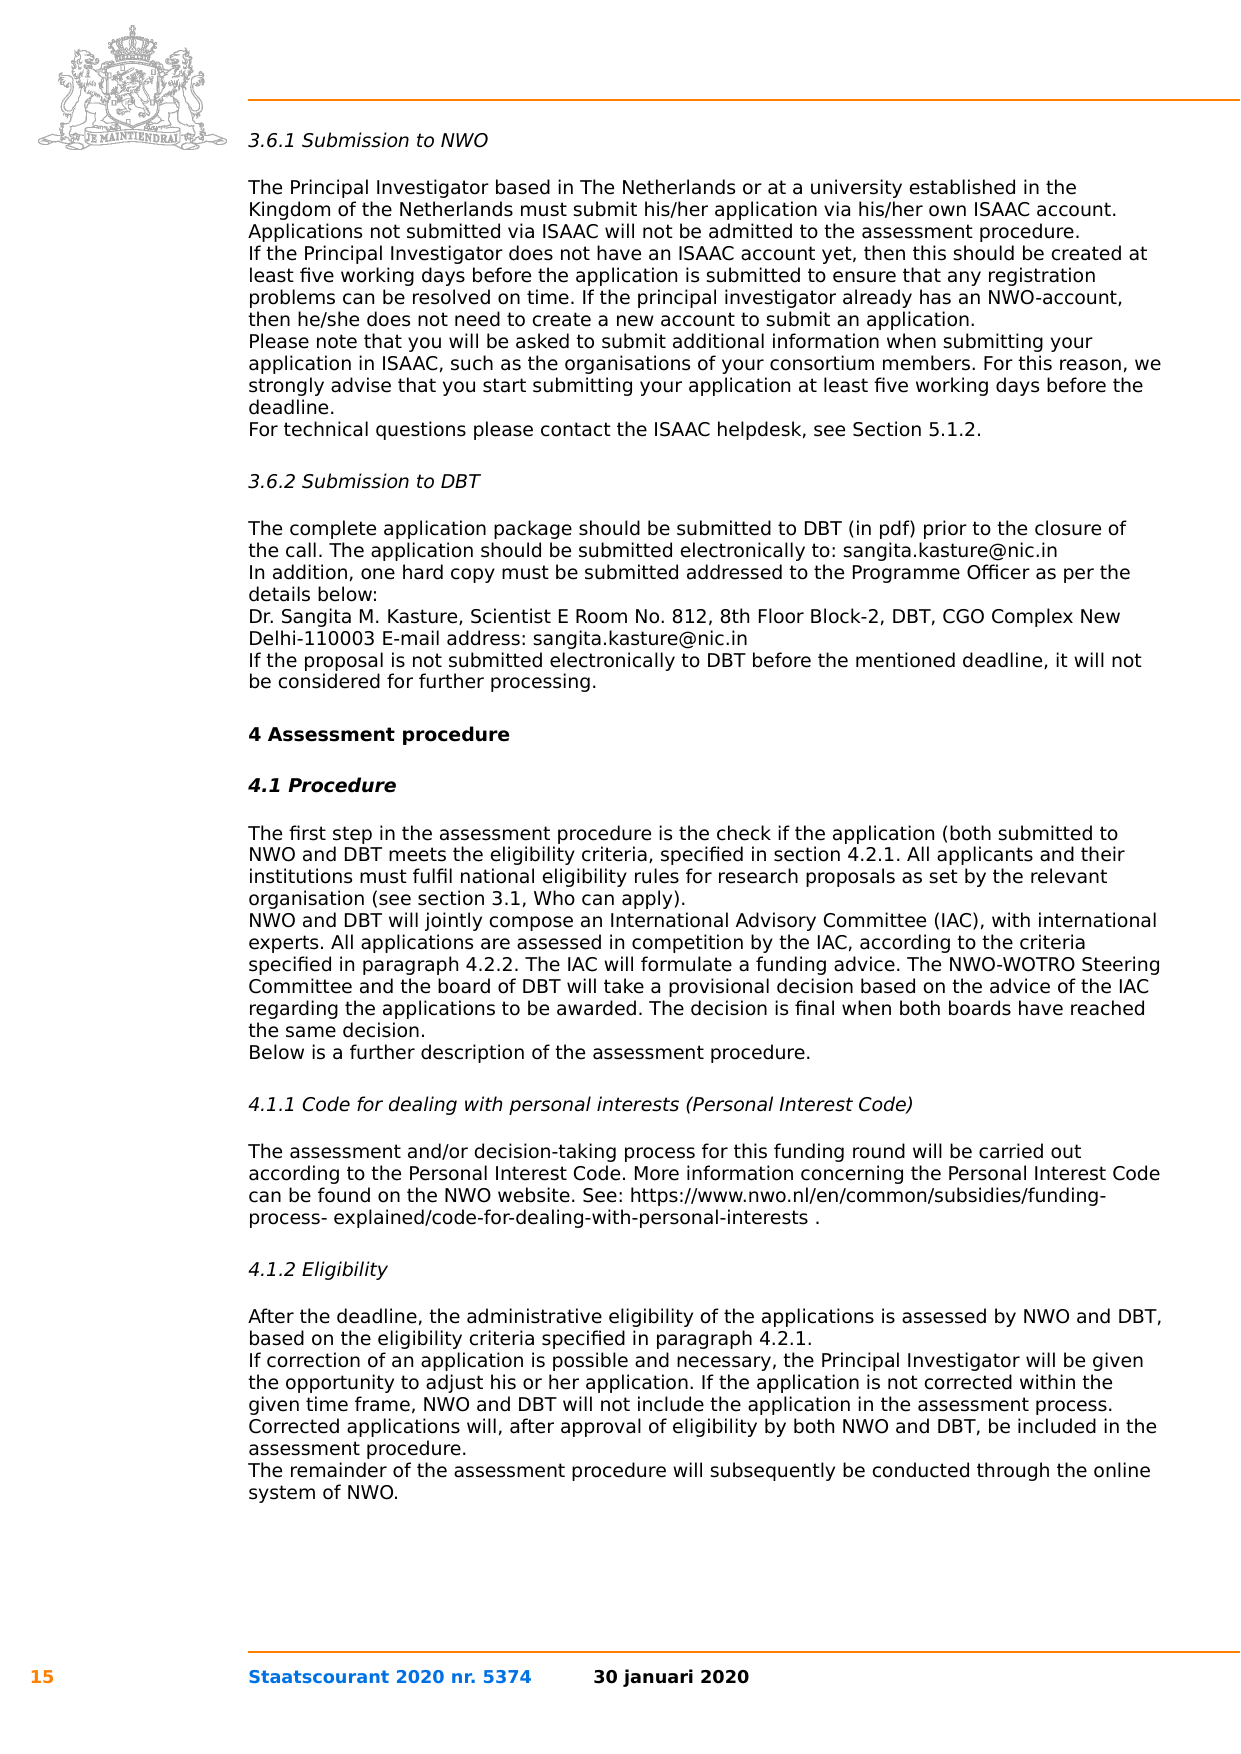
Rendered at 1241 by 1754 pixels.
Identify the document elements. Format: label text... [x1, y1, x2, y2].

text The Principal Investigator based in The Netherlands or at a university established in the Kingdom of the Netherlands must submit his/her application via his/her own ISAAC account. Applications not submitted via ISAAC will not be admitted to the assessment procedure. [248, 177, 1163, 243]
text The assessment and/or decision-taking process for this funding round will be carried out according to the Personal Interest Code. More information concerning the Personal Interest Code can be found on the NWO website. See: https://www.nwo.nl/en/common/subsidies/funding-process- explained/code-for-dealing-with-personal-interests . [248, 1141, 1163, 1229]
text If the proposal is not submitted electronically to DBT before the mentioned deadline, it will not be considered for further processing. [248, 649, 1163, 693]
subtitle 4.1.1 Code for dealing with personal interests (Personal Interest Code) [248, 1094, 1163, 1116]
text After the deadline, the administrative eligibility of the applications is assessed by NWO and DBT, based on the eligibility criteria specified in paragraph 4.2.1. [248, 1306, 1163, 1350]
subtitle 3.6.2 Submission to DBT [248, 471, 1163, 493]
text In addition, one hard copy must be submitted addressed to the Programme Officer as per the details below: [248, 562, 1163, 606]
subtitle 4.1 Procedure [248, 775, 1163, 797]
text If the Principal Investigator does not have an ISAAC account yet, then this should be created at least five working days before the application is submitted to ensure that any registration problems can be resolved on time. If the principal investigator already has an NWO-account, then he/she does not need to create a new account to submit an application. [248, 243, 1163, 331]
text The remainder of the assessment procedure will subsequently be conducted through the online system of NWO. [248, 1460, 1163, 1504]
text The first step in the assessment procedure is the check if the application (both submitted to NWO and DBT meets the eligibility criteria, specified in section 4.2.1. All applicants and their institutions must fulfil national eligibility rules for research proposals as set by the relevant organisation (see section 3.1, Who can apply). [248, 822, 1163, 910]
subtitle 4 Assessment procedure [248, 723, 1163, 745]
text Dr. Sangita M. Kasture, Scientist E Room No. 812, 8th Floor Block-2, DBT, CGO Complex New Delhi-110003 E-mail address: sangita.kasture@nic.in [248, 606, 1163, 649]
text If correction of an application is possible and necessary, the Principal Investigator will be given the opportunity to adjust his or her application. If the application is not corrected within the given time frame, NWO and DBT will not include the application in the assessment process. Corrected applications will, after approval of eligibility by both NWO and DBT, be included in the assessment procedure. [248, 1350, 1163, 1460]
picture [38, 25, 227, 150]
text Below is a further description of the assessment procedure. [248, 1042, 1163, 1064]
text The complete application package should be submitted to DBT (in pdf) prior to the closure of the call. The application should be submitted electronically to: sangita.kasture@nic.in [248, 518, 1163, 562]
subtitle 4.1.2 Eligibility [248, 1259, 1163, 1281]
text NWO and DBT will jointly compose an International Advisory Committee (IAC), with international experts. All applications are assessed in competition by the IAC, according to the criteria specified in paragraph 4.2.2. The IAC will formulate a funding advice. The NWO-WOTRO Steering Committee and the board of DBT will take a provisional decision based on the advice of the IAC regarding the applications to be awarded. The decision is final when both boards have reached the same decision. [248, 910, 1163, 1042]
text Please note that you will be asked to submit additional information when submitting your application in ISAAC, such as the organisations of your consortium members. For this reason, we strongly advise that you start submitting your application at least five working days before the deadline. [248, 331, 1163, 419]
text For technical questions please contact the ISAAC helpdesk, see Section 5.1.2. [248, 419, 1163, 441]
subtitle 3.6.1 Submission to NWO [248, 130, 1163, 152]
